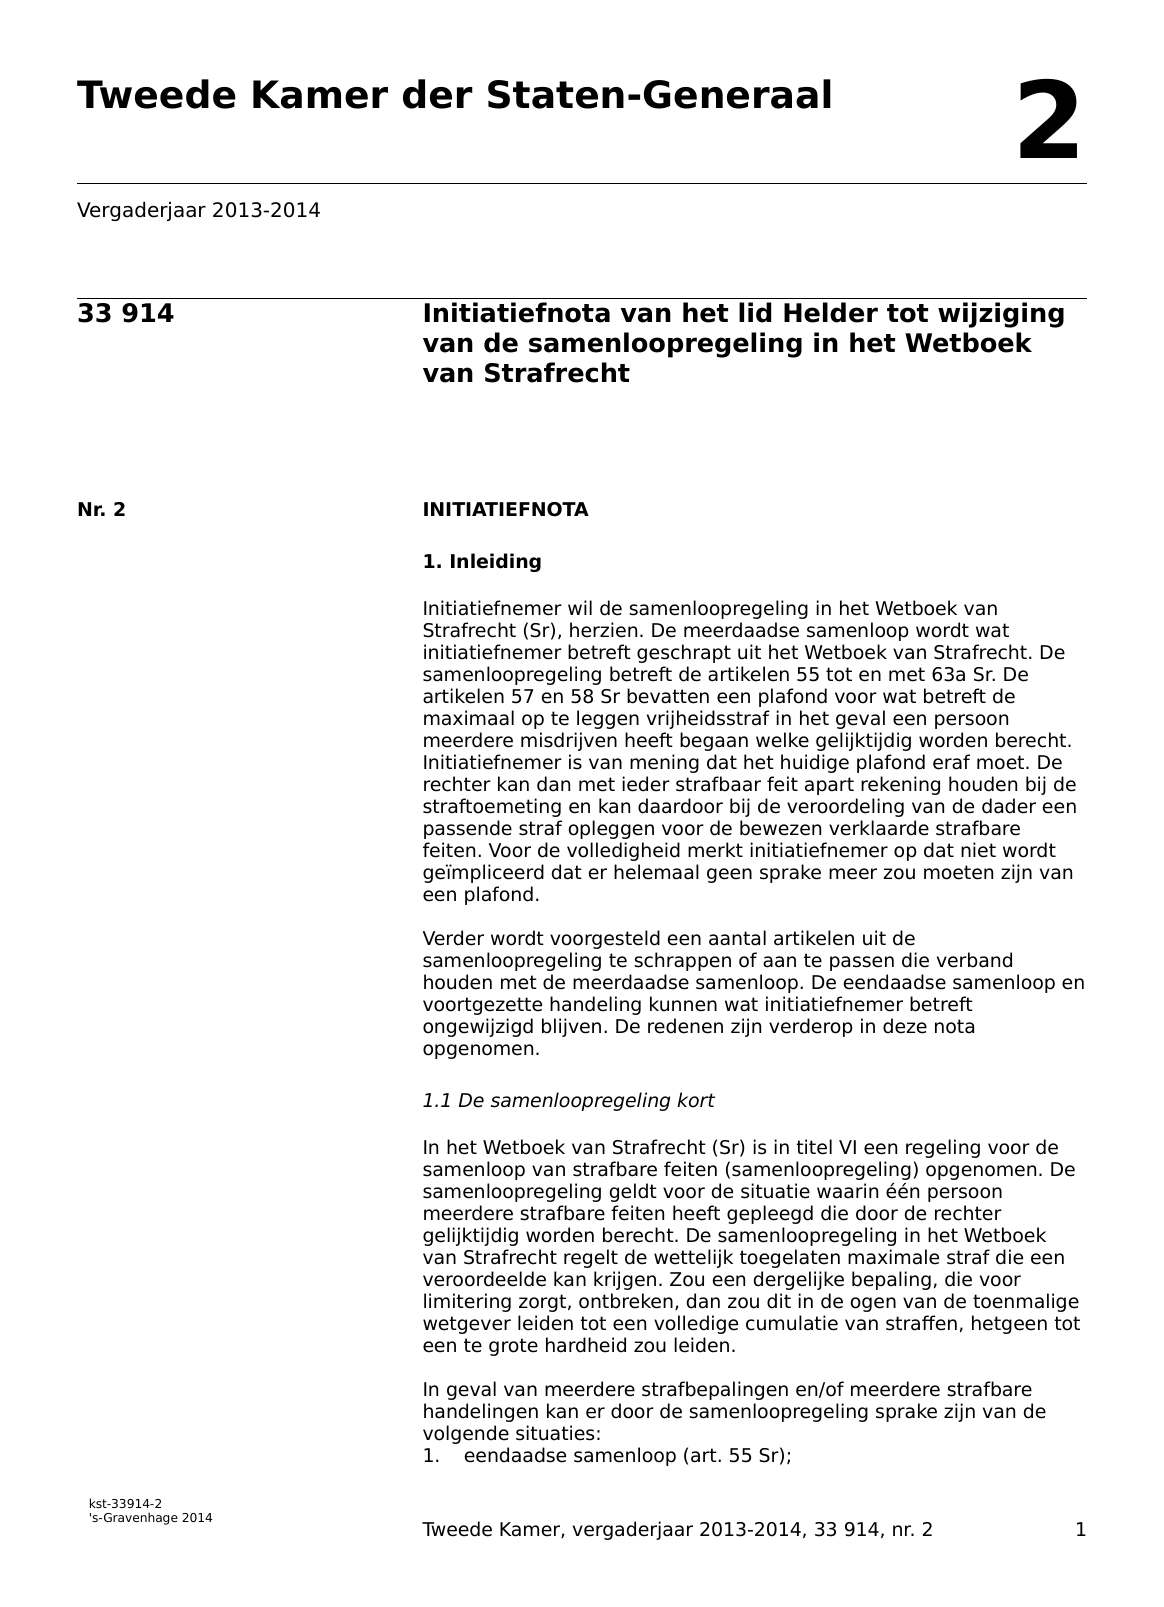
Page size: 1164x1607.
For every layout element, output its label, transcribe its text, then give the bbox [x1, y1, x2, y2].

text kst-33914-2 [88, 1497, 323, 1511]
text In het Wetboek van Strafrecht (Sr) is in titel VI een regeling voor de samenloop van strafbare feiten (samenloopregeling) opgenomen. De samenloopregeling geldt voor de situatie waarin één persoon meerdere strafbare feiten heeft gepleegd die door de rechter gelijktijdig worden berecht. De samenloopregeling in het Wetboek van Strafrecht regelt de wettelijk toegelaten maximale straf die een veroordeelde kan krijgen. Zou een dergelijke bepaling, die voor limitering zorgt, ontbreken, dan zou dit in de ogen van de toenmalige wetgever leiden tot een volledige cumulatie van straffen, hetgeen tot een te grote hardheid zou leiden. [422, 1137, 1087, 1357]
subtitle 1. Inleiding [422, 551, 1087, 573]
text Initiatiefnemer wil de samenloopregeling in het Wetboek van Strafrecht (Sr), herzien. De meerdaadse samenloop wordt wat initiatiefnemer betreft geschrapt uit het Wetboek van Strafrecht. De samenloopregeling betreft de artikelen 55 tot en met 63a Sr. De artikelen 57 en 58 Sr bevatten een plafond voor wat betreft de maximaal op te leggen vrijheidsstraf in het geval een persoon meerdere misdrijven heeft begaan welke gelijktijdig worden berecht. Initiatiefnemer is van mening dat het huidige plafond eraf moet. De rechter kan dan met ieder strafbaar feit apart rekening houden bij de straftoemeting en kan daardoor bij de veroordeling van de dader een passende straf opleggen voor de bewezen verklaarde strafbare feiten. Voor de volledigheid merkt initiatiefnemer op dat niet wordt geïmpliceerd dat er helemaal geen sprake meer zou moeten zijn van een plafond. [422, 598, 1087, 906]
text 1. eendaadse samenloop (art. 55 Sr); [422, 1445, 1087, 1467]
table_header Tweede Kamer der Staten-Generaal [77, 59, 886, 183]
subtitle 33 914 Initiatiefnota van het lid Helder tot wijziging van de samenloopregeling in het Wetboek van Strafrecht [77, 299, 1087, 388]
subtitle 1.1 De samenloopregeling kort [422, 1090, 1087, 1112]
text 's-Gravenhage 2014 [88, 1511, 323, 1525]
table_header 2 [886, 59, 1087, 183]
text Verder wordt voorgesteld een aantal artikelen uit de samenloopregeling te schrappen of aan te passen die verband houden met de meerdaadse samenloop. De eendaadse samenloop en voortgezette handeling kunnen wat initiatiefnemer betreft ongewijzigd blijven. De redenen zijn verderop in deze nota opgenomen. [422, 928, 1087, 1060]
text In geval van meerdere strafbepalingen en/of meerdere strafbare handelingen kan er door de samenloopregeling sprake zijn van de volgende situaties: [422, 1379, 1087, 1445]
table_cell Vergaderjaar 2013-2014 [77, 184, 1087, 298]
subtitle Nr. 2 INITIATIEFNOTA [77, 499, 1087, 521]
